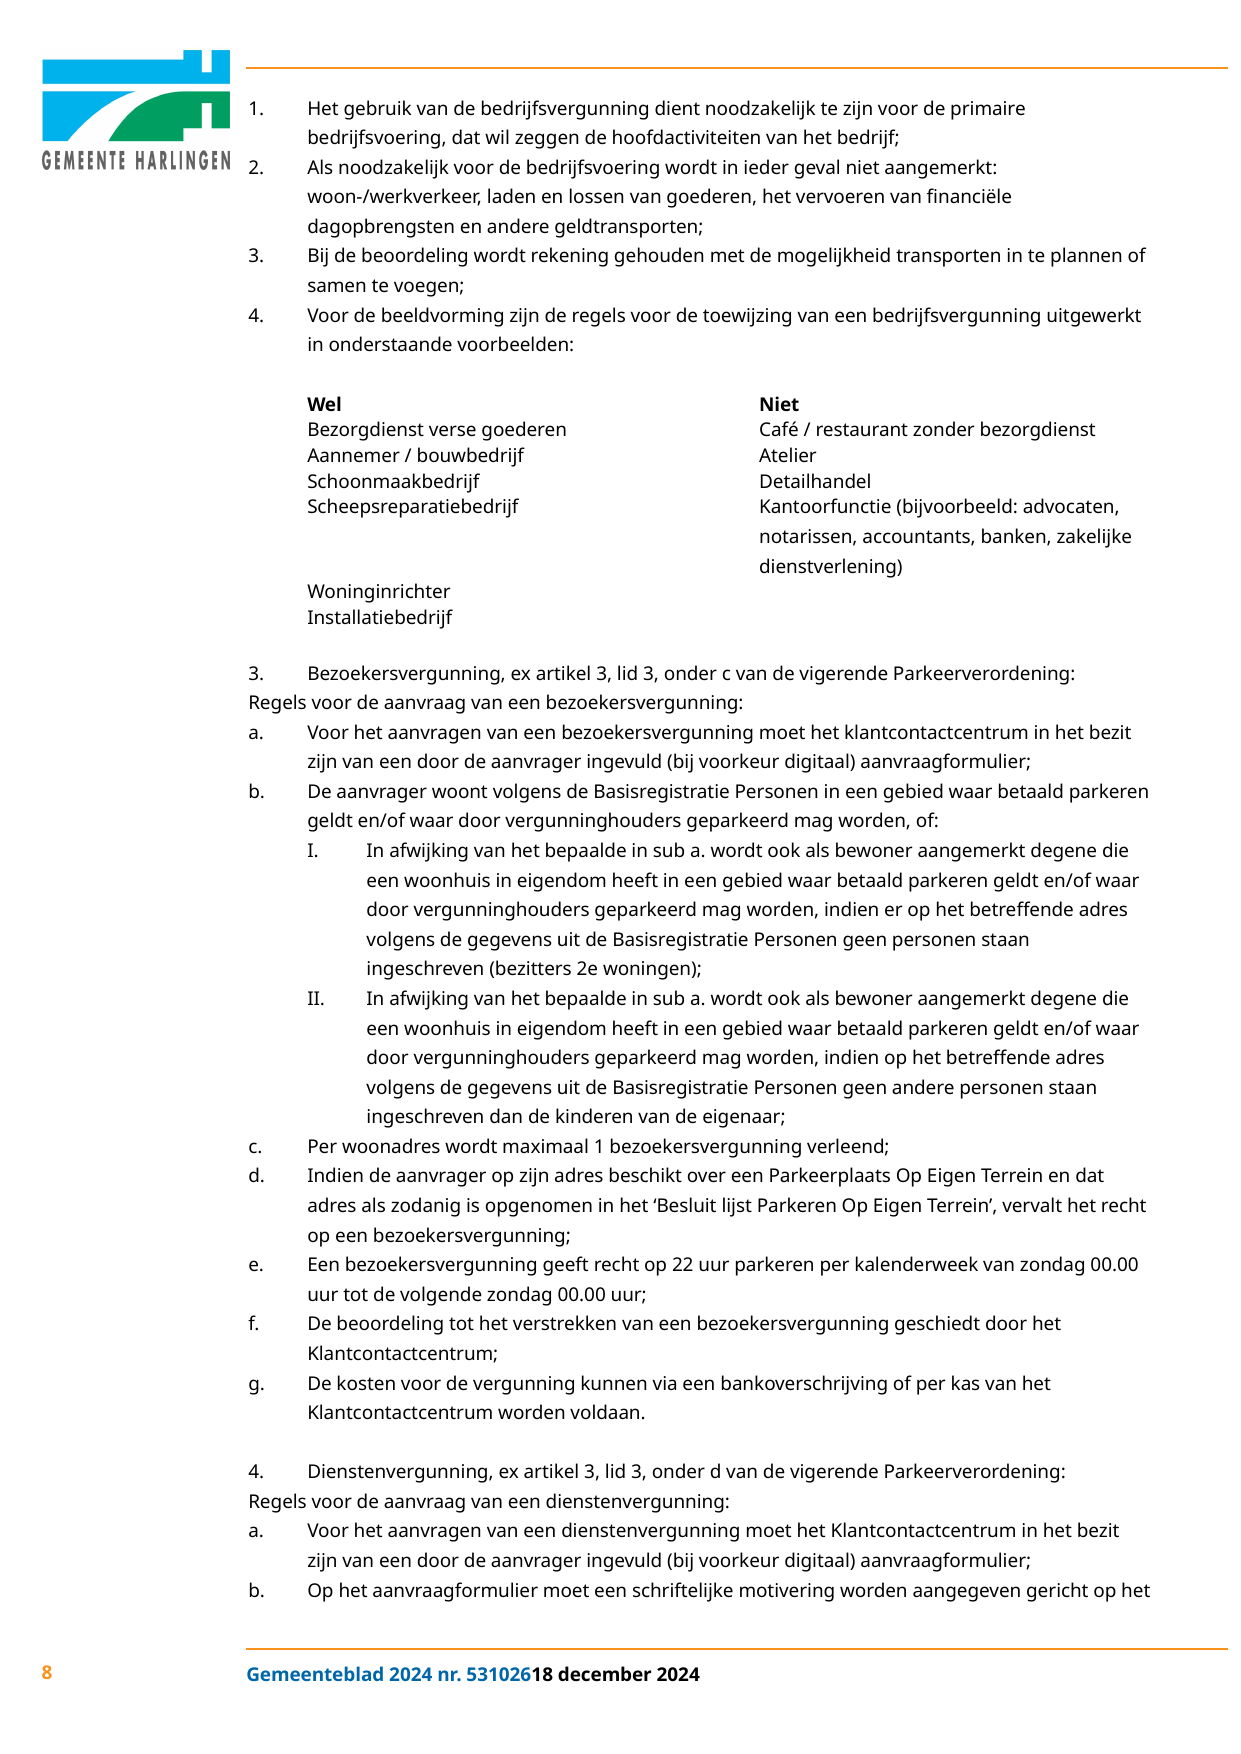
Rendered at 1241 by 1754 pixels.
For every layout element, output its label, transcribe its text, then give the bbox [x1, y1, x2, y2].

list In afwijking van het bepaalde in sub a. wordt ook als bewoner aangemerkt degene die een woonhuis in eigendom heeft in een gebied waar betaald parkeren geldt en/of waar door vergunninghouders geparkeerd mag worden, indien op het betreffende adres volgens de gegevens uit de Basisregistratie Personen geen andere personen staan ingeschreven dan de kinderen van de eigenaar; [307, 985, 1152, 1129]
list Als noodzakelijk voor de bedrijfsvoering wordt in ieder geval niet aangemerkt: woon-/werkverkeer, laden en lossen van goederen, het vervoeren van financiële dagopbrengsten en andere geldtransporten; [248, 154, 1152, 239]
list In afwijking van het bepaalde in sub a. wordt ook als bewoner aangemerkt degene die een woonhuis in eigendom heeft in een gebied waar betaald parkeren geldt en/of waar door vergunninghouders geparkeerd mag worden, indien er op het betreffende adres volgens de gegevens uit de Basisregistratie Personen geen personen staan ingeschreven (bezitters 2e woningen); [307, 837, 1152, 981]
list De aanvrager woont volgens de Basisregistratie Personen in een gebied waar betaald parkeren geldt en/of waar door vergunninghouders geparkeerd mag worden, of: [248, 778, 1152, 833]
table_cell Kantoorfunctie (bijvoorbeeld: advocaten, notarissen, accountants, banken, zakelijke dienstverlening) [759, 494, 1211, 578]
list De beoordeling tot het verstrekken van een bezoekersvergunning geschiedt door het Klantcontactcentrum; [248, 1311, 1152, 1366]
table_cell Bezorgdienst verse goederen [307, 416, 759, 442]
list Voor de beeldvorming zijn de regels voor de toewijzing van een bedrijfsvergunning uitgewerkt in onderstaande voorbeelden: [248, 302, 1152, 357]
table_header Wel [307, 391, 759, 416]
table_cell Scheepsreparatiebedrijf [307, 494, 759, 578]
table_cell Atelier [759, 442, 1211, 468]
picture [41, 47, 231, 172]
list Voor het aanvragen van een dienstenvergunning moet het Klantcontactcentrum in het bezit zijn van een door de aanvrager ingevuld (bij voorkeur digitaal) aanvraagformulier; [248, 1518, 1152, 1573]
list Dienstenvergunning, ex artikel 3, lid 3, onder d van de vigerende Parkeerverordening: [248, 1458, 1152, 1484]
list Bezoekersvergunning, ex artikel 3, lid 3, onder c van de vigerende Parkeerverordening: [248, 660, 1152, 685]
list Op het aanvraagformulier moet een schriftelijke motivering worden aangegeven gericht op het [248, 1577, 1152, 1602]
table_cell Aannemer / bouwbedrijf [307, 442, 759, 468]
table_cell Woninginrichter [307, 579, 759, 604]
text Regels voor de aanvraag van een bezoekersvergunning: [248, 689, 1152, 715]
text Regels voor de aanvraag van een dienstenvergunning: [248, 1488, 1152, 1514]
list Per woonadres wordt maximaal 1 bezoekersvergunning verleend; [248, 1133, 1152, 1159]
list Een bezoekersvergunning geeft recht op 22 uur parkeren per kalenderweek van zondag 00.00 uur tot de volgende zondag 00.00 uur; [248, 1251, 1152, 1307]
list Bij de beoordeling wordt rekening gehouden met de mogelijkheid transporten in te plannen of samen te voegen; [248, 243, 1152, 298]
list De kosten voor de vergunning kunnen via een bankoverschrijving of per kas van het Klantcontactcentrum worden voldaan. [248, 1370, 1152, 1425]
table_cell Detailhandel [759, 468, 1211, 494]
list Indien de aanvrager op zijn adres beschikt over een Parkeerplaats Op Eigen Terrein en dat adres als zodanig is opgenomen in het ‘Besluit lijst Parkeren Op Eigen Terrein’, vervalt het recht op een bezoekersvergunning; [248, 1163, 1152, 1247]
list Voor het aanvragen van een bezoekersvergunning moet het klantcontactcentrum in het bezit zijn van een door de aanvrager ingevuld (bij voorkeur digitaal) aanvraagformulier; [248, 719, 1152, 774]
table_cell Schoonmaakbedrijf [307, 468, 759, 494]
table_cell Café / restaurant zonder bezorgdienst [759, 416, 1211, 442]
table_header Niet [759, 391, 1211, 416]
table_cell [759, 579, 1211, 604]
table_cell Installatiebedrijf [307, 604, 759, 630]
list Het gebruik van de bedrijfsvergunning dient noodzakelijk te zijn voor de primaire bedrijfsvoering, dat wil zeggen de hoofdactiviteiten van het bedrijf; [248, 95, 1152, 150]
table_cell [759, 604, 1211, 630]
